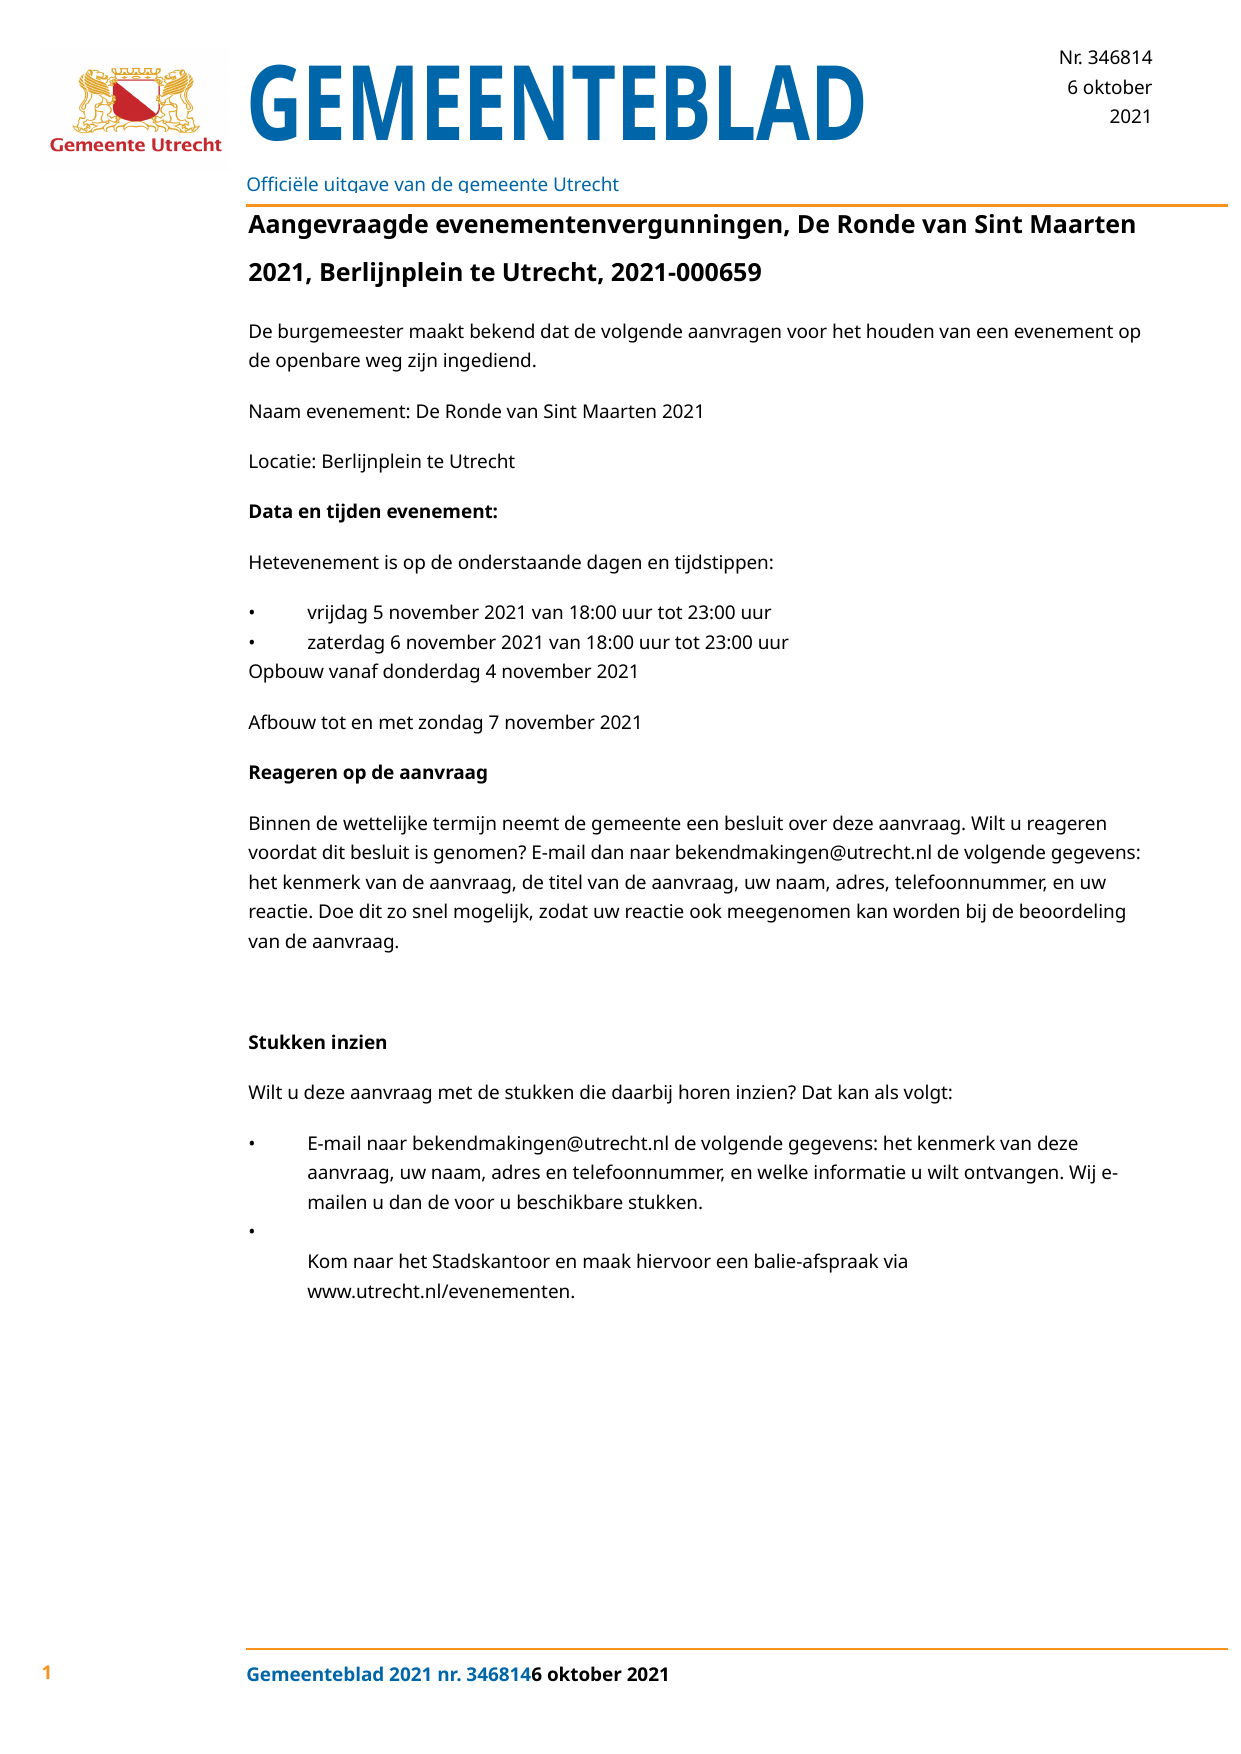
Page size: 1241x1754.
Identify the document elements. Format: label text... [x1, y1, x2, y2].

list zaterdag 6 november 2021 van 18:00 uur tot 23:00 uur [248, 629, 1152, 655]
text Hetevenement is op de onderstaande dagen en tijdstippen: [248, 549, 1152, 575]
text Binnen de wettelijke termijn neemt de gemeente een besluit over deze aanvraag. Wilt u reageren voordat dit besluit is genomen? E-mail dan naar bekendmakingen@utrecht.nl de volgende gegevens: het kenmerk van de aanvraag, de titel van de aanvraag, uw naam, adres, telefoonnummer, en uw reactie. Doe dit zo snel mogelijk, zodat uw reactie ook meegenomen kan worden bij de beoordeling van de aanvraag. [248, 810, 1152, 954]
text Data en tijden evenement: [248, 499, 1152, 524]
text Locatie: Berlijnplein te Utrecht [248, 448, 1152, 474]
text Reageren op de aanvraag [248, 759, 1152, 785]
text Wilt u deze aanvraag met de stukken die daarbij horen inzien? Dat kan als volgt: [248, 1079, 1152, 1105]
text Aangevraagde evenementenvergunningen, De Ronde van Sint Maarten 2021, Berlijnplein te Utrecht, 2021-000659 [248, 207, 1152, 288]
text Naam evenement: De Ronde van Sint Maarten 2021 [248, 398, 1152, 424]
list vrijdag 5 november 2021 van 18:00 uur tot 23:00 uur [248, 599, 1152, 625]
text Afbouw tot en met zondag 7 november 2021 [248, 709, 1152, 735]
list E-mail naar bekendmakingen@utrecht.nl de volgende gegevens: het kenmerk van deze aanvraag, uw naam, adres en telefoonnummer, en welke informatie u wilt ontvangen. Wij e-mailen u dan de voor u beschikbare stukken. [248, 1130, 1152, 1215]
text Opbouw vanaf donderdag 4 november 2021 [248, 659, 1152, 684]
picture [41, 47, 231, 172]
text De burgemeester maakt bekend dat de volgende aanvragen voor het houden van een evenement op de openbare weg zijn ingediend. [248, 318, 1152, 373]
text Stukken inzien [248, 1029, 1152, 1055]
list Kom naar het Stadskantoor en maak hiervoor een balie-afspraak via www.utrecht.nl/evenementen. [248, 1248, 1152, 1304]
